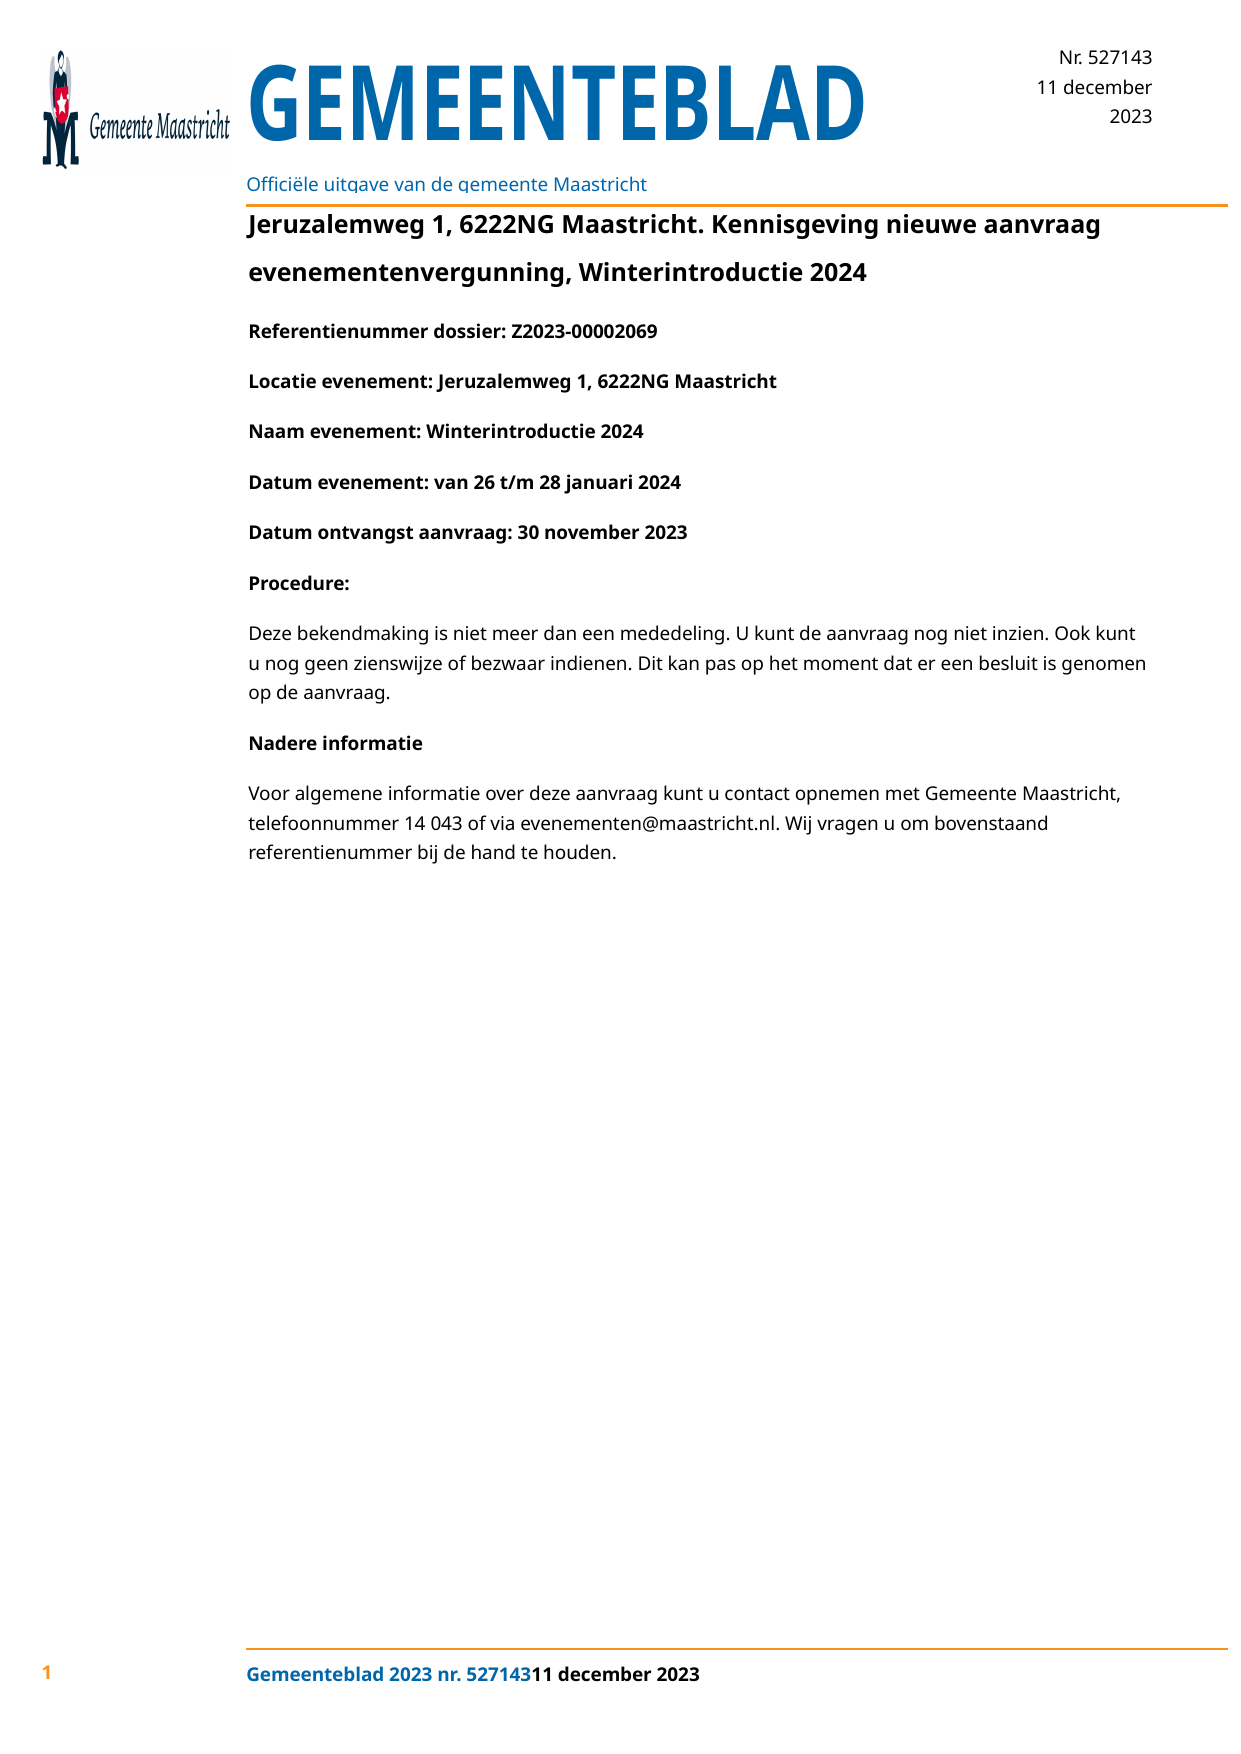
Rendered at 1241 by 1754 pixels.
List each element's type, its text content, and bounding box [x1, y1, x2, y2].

text Nadere informatie [248, 730, 1152, 756]
text Naam evenement: Winterintroductie 2024 [248, 419, 1152, 444]
picture [41, 47, 231, 172]
text Datum evenement: van 26 t/m 28 januari 2024 [248, 469, 1152, 495]
text Datum ontvangst aanvraag: 30 november 2023 [248, 519, 1152, 545]
text Referentienummer dossier: Z2023-00002069 [248, 318, 1152, 344]
text Jeruzalemweg 1, 6222NG Maastricht. Kennisgeving nieuwe aanvraag evenementenvergunning, Winterintroductie 2024 [248, 207, 1152, 288]
text Locatie evenement: Jeruzalemweg 1, 6222NG Maastricht [248, 368, 1152, 394]
text Deze bekendmaking is niet meer dan een mededeling. U kunt de aanvraag nog niet inzien. Ook kunt u nog geen zienswijze of bezwaar indienen. Dit kan pas op het moment dat er een besluit is genomen op de aanvraag. [248, 620, 1152, 705]
text Voor algemene informatie over deze aanvraag kunt u contact opnemen met Gemeente Maastricht, telefoonnummer 14 043 of via evenementen@maastricht.nl. Wij vragen u om bovenstaand referentienummer bij de hand te houden. [248, 780, 1152, 865]
text Procedure: [248, 570, 1152, 596]
